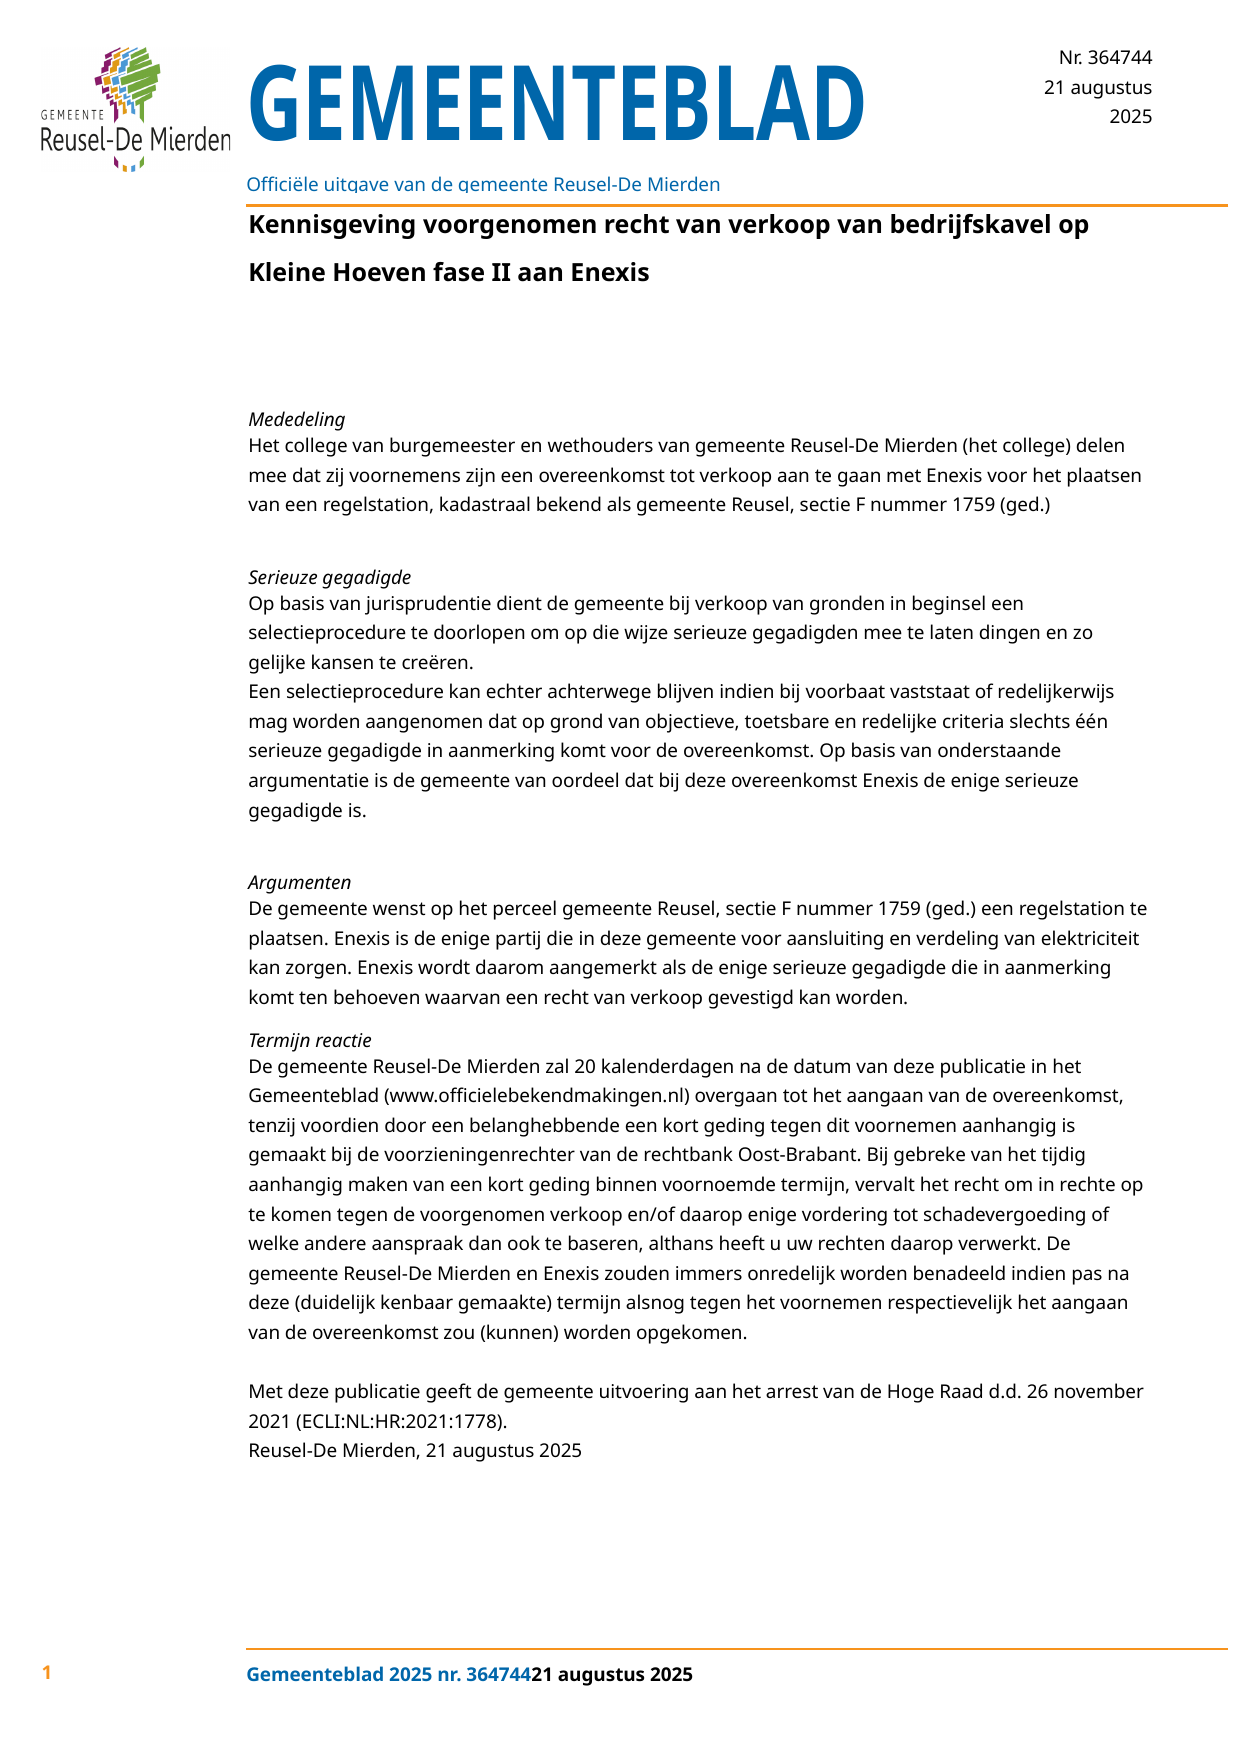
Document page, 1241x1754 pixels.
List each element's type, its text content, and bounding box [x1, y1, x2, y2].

text Het college van burgemeester en wethouders van gemeente Reusel-De Mierden (het college) delen mee dat zij voornemens zijn een overeenkomst tot verkoop aan te gaan met Enexis voor het plaatsen van een regelstation, kadastraal bekend als gemeente Reusel, sectie F nummer 1759 (ged.) [248, 432, 1152, 517]
text Met deze publicatie geeft de gemeente uitvoering aan het arrest van de Hoge Raad d.d. 26 november 2021 (ECLI:NL:HR:2021:1778). [248, 1378, 1152, 1434]
text Argumenten [248, 869, 1152, 895]
text Serieuze gegadigde [248, 564, 1152, 590]
text Mededeling [248, 406, 1152, 432]
text Kennisgeving voorgenomen recht van verkoop van bedrijfskavel op Kleine Hoeven fase II aan Enexis [248, 207, 1152, 288]
picture [41, 47, 231, 172]
text Op basis van jurisprudentie dient de gemeente bij verkoop van gronden in beginsel een selectieprocedure te doorlopen om op die wijze serieuze gegadigden mee te laten dingen en zo gelijke kansen te creëren. [248, 590, 1152, 675]
text Reusel-De Mierden, 21 augustus 2025 [248, 1437, 1152, 1463]
text Termijn reactie [248, 1027, 1152, 1053]
text Een selectieprocedure kan echter achterwege blijven indien bij voorbaat vaststaat of redelijkerwijs mag worden aangenomen dat op grond van objectieve, toetsbare en redelijke criteria slechts één serieuze gegadigde in aanmerking komt voor de overeenkomst. Op basis van onderstaande argumentatie is de gemeente van oordeel dat bij deze overeenkomst Enexis de enige serieuze gegadigde is. [248, 678, 1152, 823]
text De gemeente wenst op het perceel gemeente Reusel, sectie F nummer 1759 (ged.) een regelstation te plaatsen. Enexis is de enige partij die in deze gemeente voor aansluiting en verdeling van elektriciteit kan zorgen. Enexis wordt daarom aangemerkt als de enige serieuze gegadigde die in aanmerking komt ten behoeven waarvan een recht van verkoop gevestigd kan worden. [248, 895, 1152, 1010]
text De gemeente Reusel-De Mierden zal 20 kalenderdagen na de datum van deze publicatie in het Gemeenteblad (www.officielebekendmakingen.nl) overgaan tot het aangaan van de overeenkomst, tenzij voordien door een belanghebbende een kort geding tegen dit voornemen aanhangig is gemaakt bij de voorzieningenrechter van de rechtbank Oost-Brabant. Bij gebreke van het tijdig aanhangig maken van een kort geding binnen voornoemde termijn, vervalt het recht om in rechte op te komen tegen de voorgenomen verkoop en/of daarop enige vordering tot schadevergoeding of welke andere aanspraak dan ook te baseren, althans heeft u uw rechten daarop verwerkt. De gemeente Reusel-De Mierden en Enexis zouden immers onredelijk worden benadeeld indien pas na deze (duidelijk kenbaar gemaakte) termijn alsnog tegen het voornemen respectievelijk het aangaan van de overeenkomst zou (kunnen) worden opgekomen. [248, 1053, 1152, 1345]
